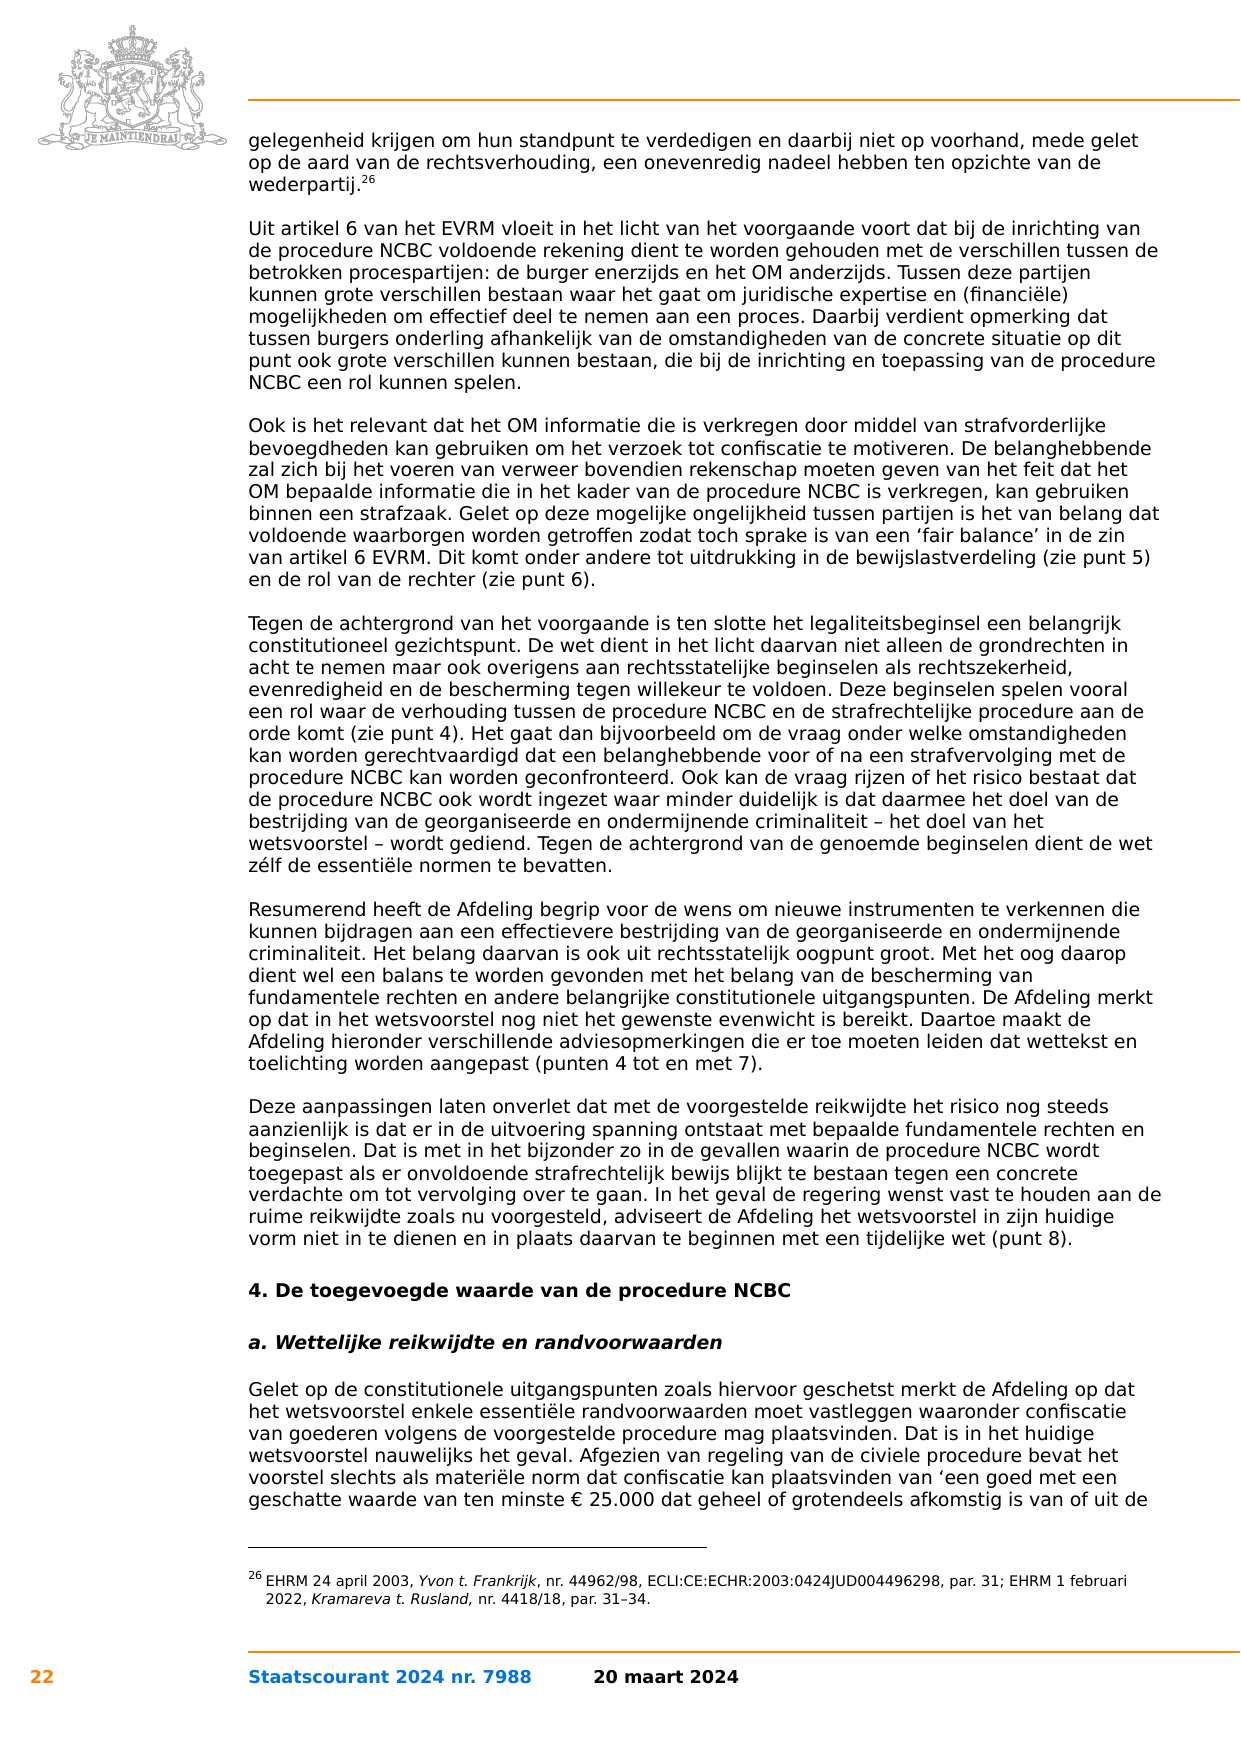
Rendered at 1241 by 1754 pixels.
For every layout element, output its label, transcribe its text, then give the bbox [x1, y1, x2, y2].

subtitle 4. De toegevoegde waarde van de procedure NCBC [248, 1280, 1163, 1302]
text Deze aanpassingen laten onverlet dat met de voorgestelde reikwijdte het risico nog steeds aanzienlijk is dat er in de uitvoering spanning ontstaat met bepaalde fundamentele rechten en beginselen. Dat is met in het bijzonder zo in de gevallen waarin de procedure NCBC wordt toegepast als er onvoldoende strafrechtelijk bewijs blijkt te bestaan tegen een concrete verdachte om tot vervolging over te gaan. In het geval de regering wenst vast te houden aan de ruime reikwijdte zoals nu voorgesteld, adviseert de Afdeling het wetsvoorstel in zijn huidige vorm niet in te dienen en in plaats daarvan te beginnen met een tijdelijke wet (punt 8). [248, 1096, 1163, 1250]
text Ook is het relevant dat het OM informatie die is verkregen door middel van strafvorderlijke bevoegdheden kan gebruiken om het verzoek tot confiscatie te motiveren. De belanghebbende zal zich bij het voeren van verweer bovendien rekenschap moeten geven van het feit dat het OM bepaalde informatie die in het kader van de procedure NCBC is verkregen, kan gebruiken binnen een strafzaak. Gelet op deze mogelijke ongelijkheid tussen partijen is het van belang dat voldoende waarborgen worden getroffen zodat toch sprake is van een ‘fair balance’ in de zin van artikel 6 EVRM. Dit komt onder andere tot uitdrukking in de bewijslastverdeling (zie punt 5) en de rol van de rechter (zie punt 6). [248, 415, 1163, 591]
text Uit artikel 6 van het EVRM vloeit in het licht van het voorgaande voort dat bij de inrichting van de procedure NCBC voldoende rekening dient te worden gehouden met de verschillen tussen de betrokken procespartijen: de burger enerzijds en het OM anderzijds. Tussen deze partijen kunnen grote verschillen bestaan waar het gaat om juridische expertise en (financiële) mogelijkheden om effectief deel te nemen aan een proces. Daarbij verdient opmerking dat tussen burgers onderling afhankelijk van de omstandigheden van de concrete situatie op dit punt ook grote verschillen kunnen bestaan, die bij de inrichting en toepassing van de procedure NCBC een rol kunnen spelen. [248, 218, 1163, 393]
text EHRM 24 april 2003, Yvon t. Frankrijk, nr. 44962/98, ECLI:CE:ECHR:2003:0424JUD004496298, par. 31; EHRM 1 februari 2022, Kramareva t. Rusland, nr. 4418/18, par. 31–34. [248, 1569, 1163, 1608]
text Resumerend heeft de Afdeling begrip voor de wens om nieuwe instrumenten te verkennen die kunnen bijdragen aan een effectievere bestrijding van de georganiseerde en ondermijnende criminaliteit. Het belang daarvan is ook uit rechtsstatelijk oogpunt groot. Met het oog daarop dient wel een balans te worden gevonden met het belang van de bescherming van fundamentele rechten en andere belangrijke constitutionele uitgangspunten. De Afdeling merkt op dat in het wetsvoorstel nog niet het gewenste evenwicht is bereikt. Daartoe maakt de Afdeling hieronder verschillende adviesopmerkingen die er toe moeten leiden dat wettekst en toelichting worden aangepast (punten 4 tot en met 7). [248, 899, 1163, 1074]
text Gelet op de constitutionele uitgangspunten zoals hiervoor geschetst merkt de Afdeling op dat het wetsvoorstel enkele essentiële randvoorwaarden moet vastleggen waaronder confiscatie van goederen volgens de voorgestelde procedure mag plaatsvinden. Dat is in het huidige wetsvoorstel nauwelijks het geval. Afgezien van regeling van de civiele procedure bevat het voorstel slechts als materiële norm dat confiscatie kan plaatsvinden van ‘een goed met een geschatte waarde van ten minste € 25.000 dat geheel of grotendeels afkomstig is van of uit de [248, 1379, 1163, 1511]
text Tegen de achtergrond van het voorgaande is ten slotte het legaliteitsbeginsel een belangrijk constitutioneel gezichtspunt. De wet dient in het licht daarvan niet alleen de grondrechten in acht te nemen maar ook overigens aan rechtsstatelijke beginselen als rechtszekerheid, evenredigheid en de bescherming tegen willekeur te voldoen. Deze beginselen spelen vooral een rol waar de verhouding tussen de procedure NCBC en de strafrechtelijke procedure aan de orde komt (zie punt 4). Het gaat dan bijvoorbeeld om de vraag onder welke omstandigheden kan worden gerechtvaardigd dat een belanghebbende voor of na een strafvervolging met de procedure NCBC kan worden geconfronteerd. Ook kan de vraag rijzen of het risico bestaat dat de procedure NCBC ook wordt ingezet waar minder duidelijk is dat daarmee het doel van de bestrijding van de georganiseerde en ondermijnende criminaliteit – het doel van het wetsvoorstel – wordt gediend. Tegen de achtergrond van de genoemde beginselen dient de wet zélf de essentiële normen te bevatten. [248, 613, 1163, 877]
text gelegenheid krijgen om hun standpunt te verdedigen en daarbij niet op voorhand, mede gelet op de aard van de rechtsverhouding, een onevenredig nadeel hebben ten opzichte van de wederpartij. [248, 130, 1163, 196]
picture [38, 25, 227, 150]
subtitle a. Wettelijke reikwijdte en randvoorwaarden [248, 1332, 1163, 1354]
